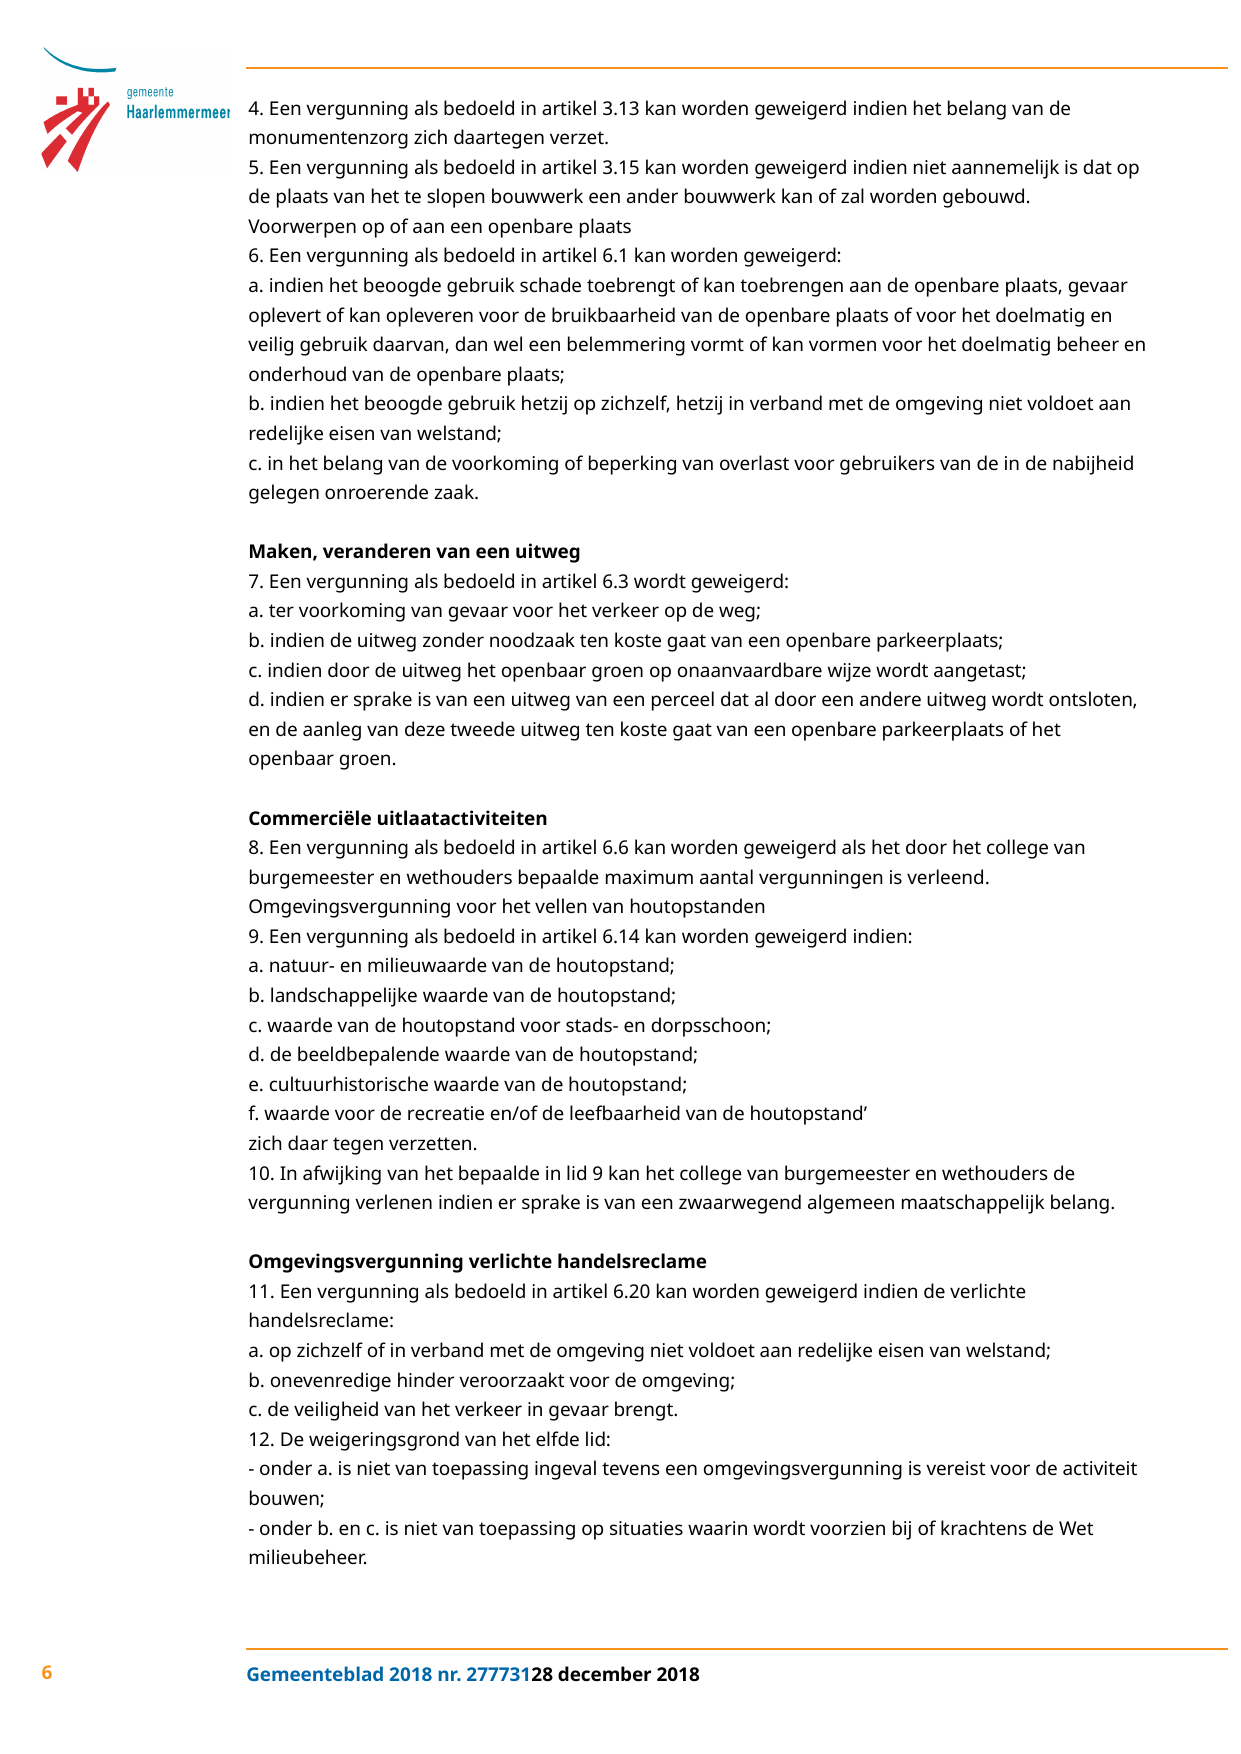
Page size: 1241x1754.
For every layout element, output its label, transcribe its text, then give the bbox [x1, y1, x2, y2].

text 8. Een vergunning als bedoeld in artikel 6.6 kan worden geweigerd als het door het college van burgemeester en wethouders bepaalde maximum aantal vergunningen is verleend. [248, 834, 1152, 890]
text c. in het belang van de voorkoming of beperking van overlast voor gebruikers van de in de nabijheid gelegen onroerende zaak. [248, 450, 1152, 505]
text 7. Een vergunning als bedoeld in artikel 6.3 wordt geweigerd: [248, 568, 1152, 594]
text b. indien de uitweg zonder noodzaak ten koste gaat van een openbare parkeerplaats; [248, 627, 1152, 653]
text Omgevingsvergunning verlichte handelsreclame [248, 1248, 1152, 1274]
text c. waarde van de houtopstand voor stads- en dorpsschoon; [248, 1012, 1152, 1038]
text 11. Een vergunning als bedoeld in artikel 6.20 kan worden geweigerd indien de verlichte handelsreclame: [248, 1278, 1152, 1333]
text 4. Een vergunning als bedoeld in artikel 3.13 kan worden geweigerd indien het belang van de monumentenzorg zich daartegen verzet. [248, 95, 1152, 150]
text a. op zichzelf of in verband met de omgeving niet voldoet aan redelijke eisen van welstand; [248, 1337, 1152, 1363]
text 10. In afwijking van het bepaalde in lid 9 kan het college van burgemeester en wethouders de vergunning verlenen indien er sprake is van een zwaarwegend algemeen maatschappelijk belang. [248, 1160, 1152, 1215]
picture [41, 47, 231, 172]
text d. indien er sprake is van een uitweg van een perceel dat al door een andere uitweg wordt ontsloten, en de aanleg van deze tweede uitweg ten koste gaat van een openbare parkeerplaats of het openbaar groen. [248, 686, 1152, 771]
text - onder a. is niet van toepassing ingeval tevens een omgevingsvergunning is vereist voor de activiteit bouwen; [248, 1456, 1152, 1511]
text Voorwerpen op of aan een openbare plaats [248, 213, 1152, 239]
text b. onevenredige hinder veroorzaakt voor de omgeving; [248, 1367, 1152, 1393]
text zich daar tegen verzetten. [248, 1130, 1152, 1156]
text c. de veiligheid van het verkeer in gevaar brengt. [248, 1396, 1152, 1422]
text a. natuur- en milieuwaarde van de houtopstand; [248, 953, 1152, 978]
text f. waarde voor de recreatie en/of de leefbaarheid van de houtopstand’ [248, 1101, 1152, 1126]
text Maken, veranderen van een uitweg [248, 538, 1152, 564]
text c. indien door de uitweg het openbaar groen op onaanvaardbare wijze wordt aangetast; [248, 657, 1152, 683]
text a. indien het beoogde gebruik schade toebrengt of kan toebrengen aan de openbare plaats, gevaar oplevert of kan opleveren voor de bruikbaarheid van de openbare plaats of voor het doelmatig en veilig gebruik daarvan, dan wel een belemmering vormt of kan vormen voor het doelmatig beheer en onderhoud van de openbare plaats; [248, 272, 1152, 387]
text b. landschappelijke waarde van de houtopstand; [248, 982, 1152, 1008]
text 9. Een vergunning als bedoeld in artikel 6.14 kan worden geweigerd indien: [248, 923, 1152, 949]
text 5. Een vergunning als bedoeld in artikel 3.15 kan worden geweigerd indien niet aannemelijk is dat op de plaats van het te slopen bouwwerk een ander bouwwerk kan of zal worden gebouwd. [248, 154, 1152, 209]
text Omgevingsvergunning voor het vellen van houtopstanden [248, 893, 1152, 919]
text 12. De weigeringsgrond van het elfde lid: [248, 1426, 1152, 1452]
text b. indien het beoogde gebruik hetzij op zichzelf, hetzij in verband met de omgeving niet voldoet aan redelijke eisen van welstand; [248, 391, 1152, 446]
text - onder b. en c. is niet van toepassing op situaties waarin wordt voorzien bij of krachtens de Wet milieubeheer. [248, 1515, 1152, 1570]
text a. ter voorkoming van gevaar voor het verkeer op de weg; [248, 598, 1152, 623]
text d. de beeldbepalende waarde van de houtopstand; [248, 1041, 1152, 1067]
text Commerciële uitlaatactiviteiten [248, 805, 1152, 831]
text e. cultuurhistorische waarde van de houtopstand; [248, 1071, 1152, 1097]
text 6. Een vergunning als bedoeld in artikel 6.1 kan worden geweigerd: [248, 243, 1152, 268]
